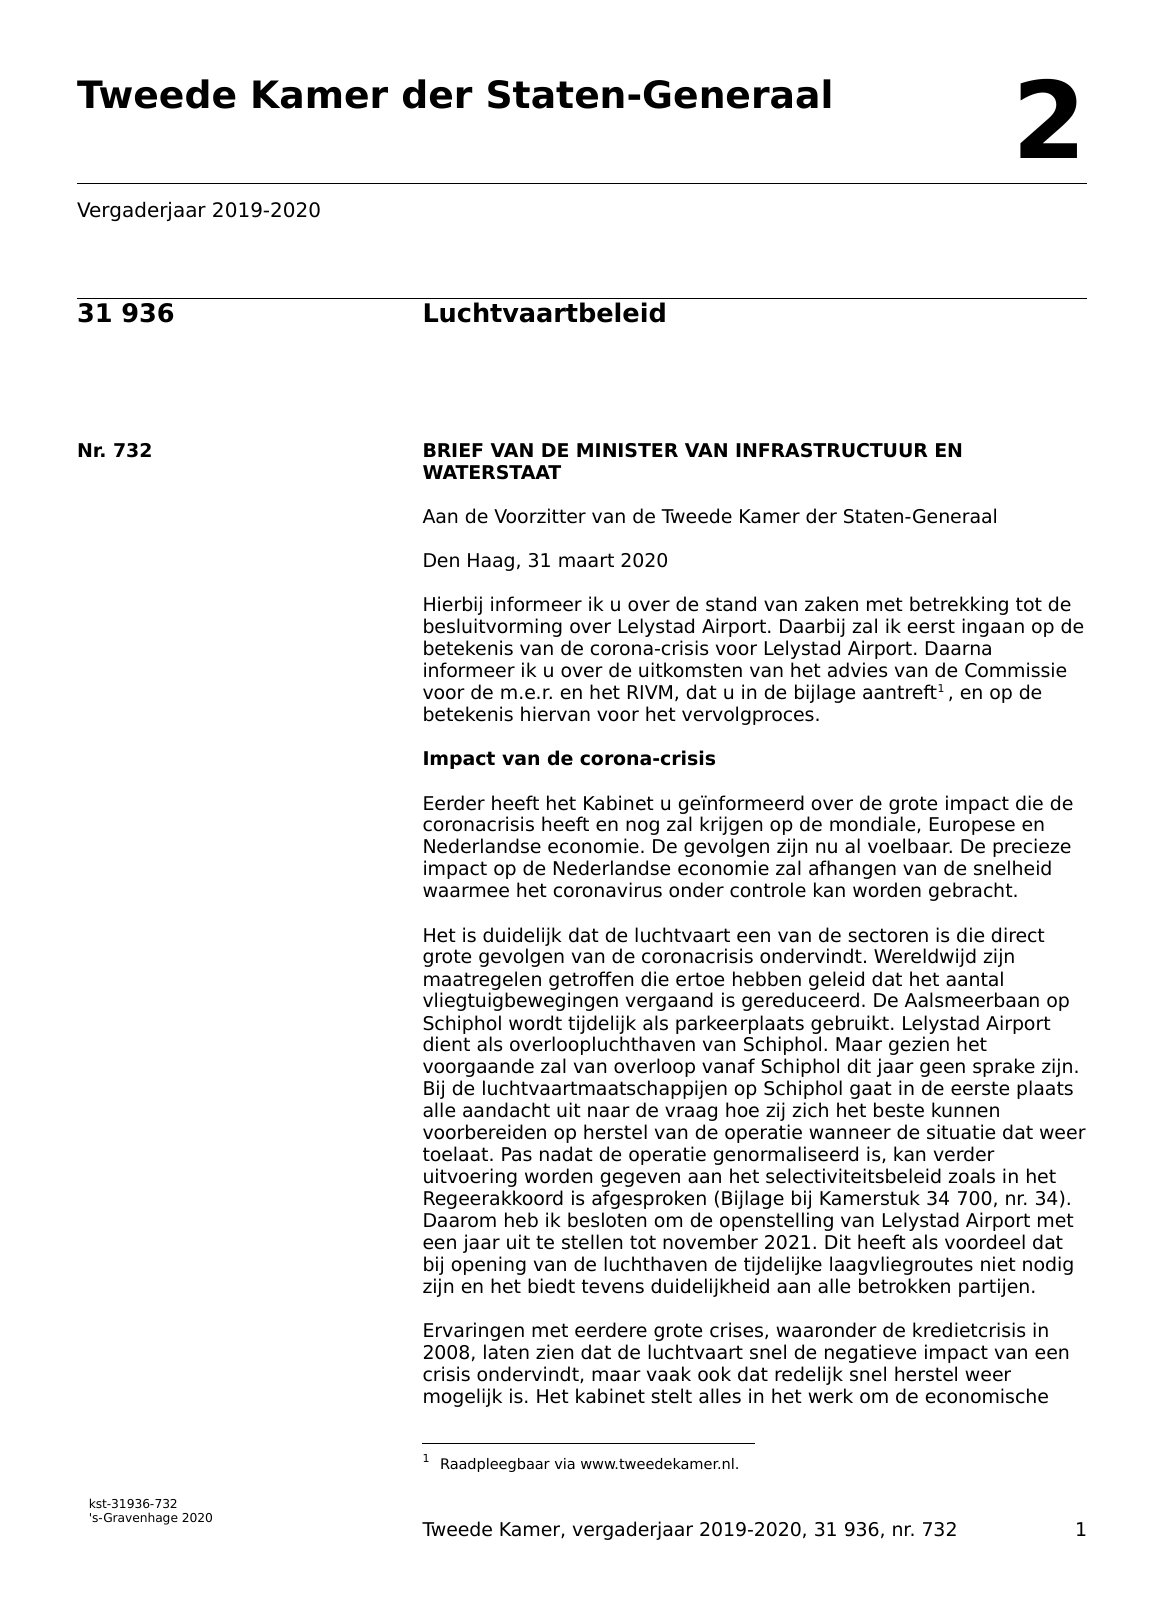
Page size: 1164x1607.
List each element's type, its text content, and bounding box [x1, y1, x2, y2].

text Hierbij informeer ik u over de stand van zaken met betrekking tot de besluitvorming over Lelystad Airport. Daarbij zal ik eerst ingaan op de betekenis van de corona-crisis voor Lelystad Airport. Daarna informeer ik u over de uitkomsten van het advies van de Commissie voor de m.e.r. en het RIVM, dat u in de bijlage aantreft, en op de betekenis hiervan voor het vervolgproces. [422, 594, 1087, 726]
text Ervaringen met eerdere grote crises, waaronder de kredietcrisis in 2008, laten zien dat de luchtvaart snel de negatieve impact van een crisis ondervindt, maar vaak ook dat redelijk snel herstel weer mogelijk is. Het kabinet stelt alles in het werk om de economische [422, 1320, 1087, 1408]
text Eerder heeft het Kabinet u geïnformeerd over de grote impact die de coronacrisis heeft en nog zal krijgen op de mondiale, Europese en Nederlandse economie. De gevolgen zijn nu al voelbaar. De precieze impact op de Nederlandse economie zal afhangen van de snelheid waarmee het coronavirus onder controle kan worden gebracht. [422, 792, 1087, 902]
text kst-31936-732 [88, 1497, 323, 1511]
subtitle 31 936 Luchtvaartbeleid [77, 299, 1087, 329]
table_header Tweede Kamer der Staten-Generaal [77, 59, 886, 183]
table_header 2 [886, 59, 1087, 183]
table_cell Vergaderjaar 2019-2020 [77, 184, 1087, 298]
text 's-Gravenhage 2020 [88, 1511, 323, 1525]
subtitle Impact van de corona-crisis [422, 748, 1087, 770]
text Raadpleegbaar via www.tweedekamer.nl. [422, 1452, 1087, 1474]
subtitle Nr. 732 BRIEF VAN DE MINISTER VAN INFRASTRUCTUUR EN WATERSTAAT [77, 440, 1087, 484]
text Het is duidelijk dat de luchtvaart een van de sectoren is die direct grote gevolgen van de coronacrisis ondervindt. Wereldwijd zijn maatregelen getroffen die ertoe hebben geleid dat het aantal vliegtuigbewegingen vergaand is gereduceerd. De Aalsmeerbaan op Schiphol wordt tijdelijk als parkeerplaats gebruikt. Lelystad Airport dient als overloopluchthaven van Schiphol. Maar gezien het voorgaande zal van overloop vanaf Schiphol dit jaar geen sprake zijn. Bij de luchtvaartmaatschappijen op Schiphol gaat in de eerste plaats alle aandacht uit naar de vraag hoe zij zich het beste kunnen voorbereiden op herstel van de operatie wanneer de situatie dat weer toelaat. Pas nadat de operatie genormaliseerd is, kan verder uitvoering worden gegeven aan het selectiviteitsbeleid zoals in het Regeerakkoord is afgesproken (Bijlage bij Kamerstuk 34 700, nr. 34). Daarom heb ik besloten om de openstelling van Lelystad Airport met een jaar uit te stellen tot november 2021. Dit heeft als voordeel dat bij opening van de luchthaven de tijdelijke laagvliegroutes niet nodig zijn en het biedt tevens duidelijkheid aan alle betrokken partijen. [422, 924, 1087, 1298]
text Den Haag, 31 maart 2020 [422, 550, 1087, 572]
text Aan de Voorzitter van de Tweede Kamer der Staten-Generaal [422, 506, 1087, 528]
